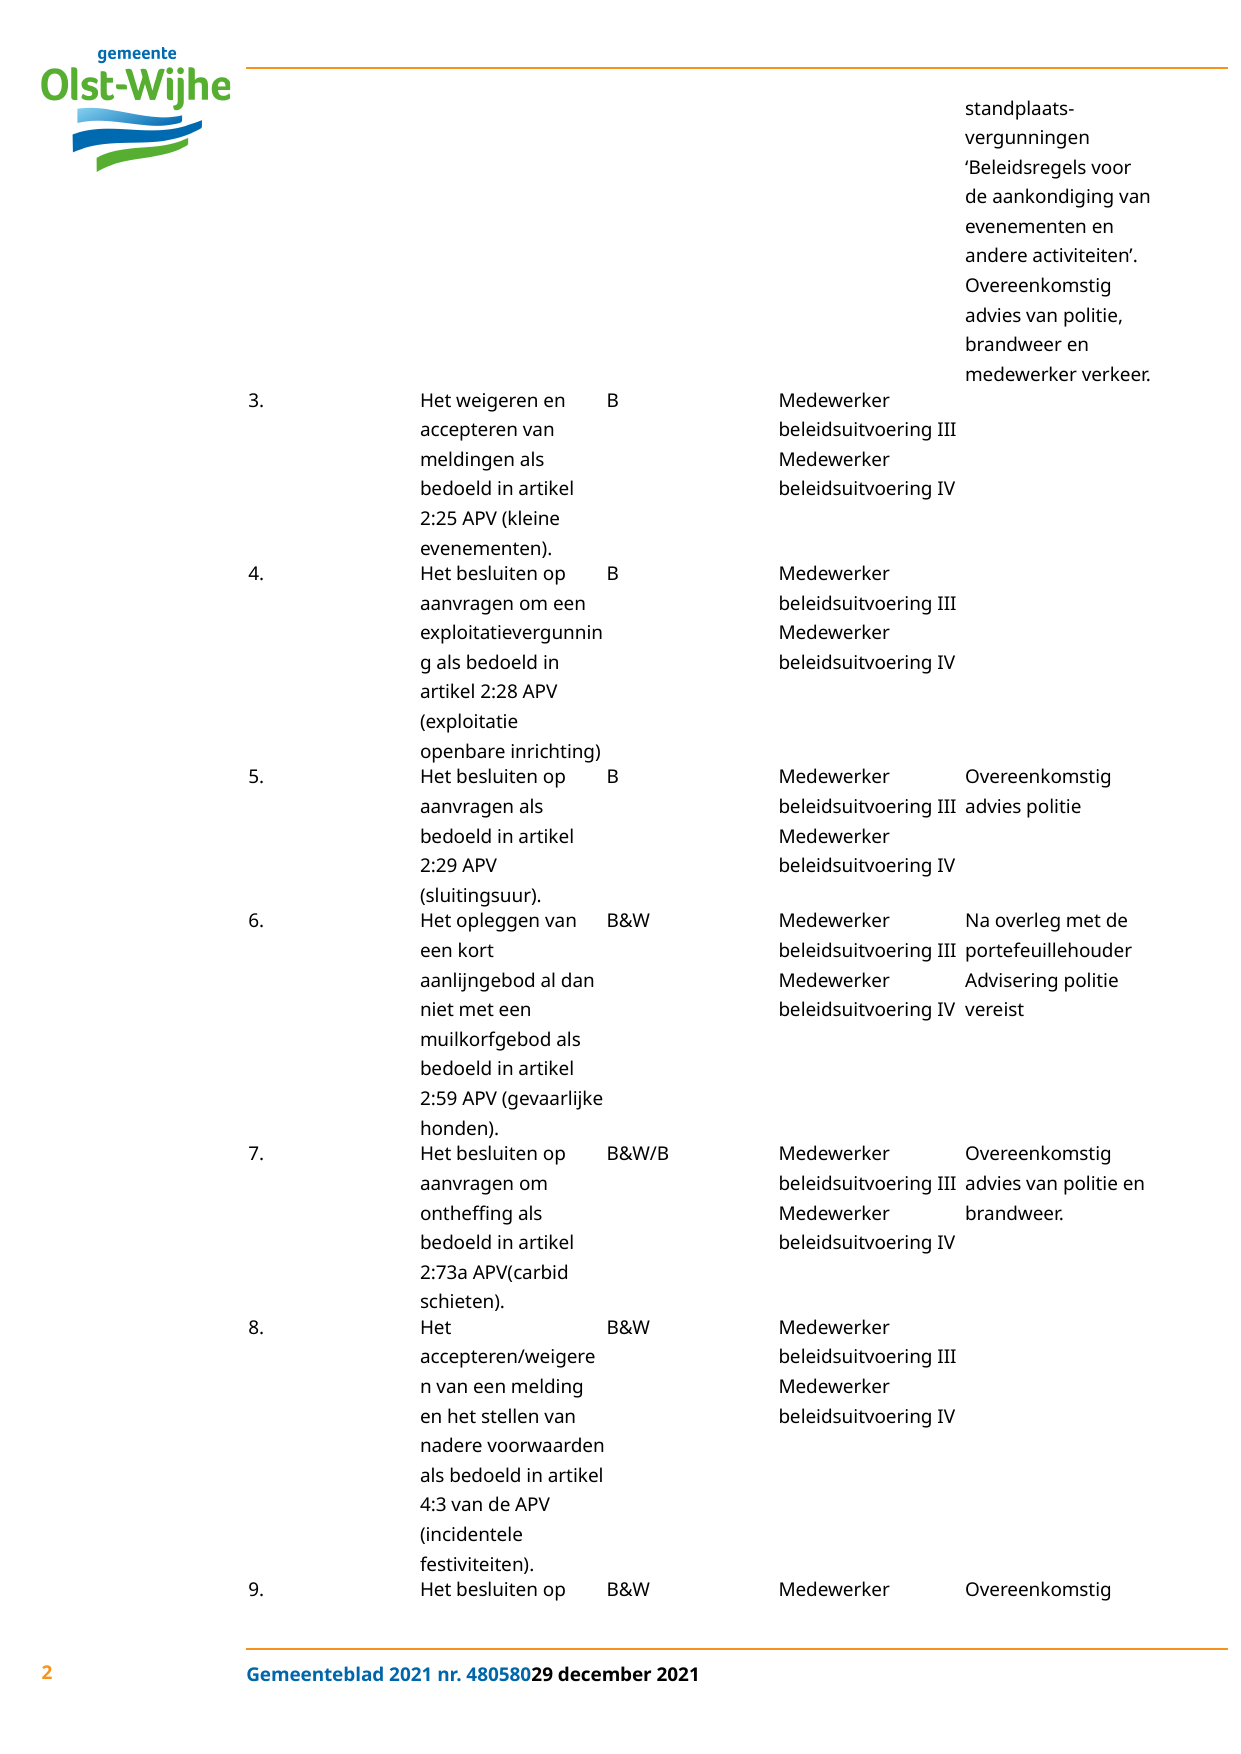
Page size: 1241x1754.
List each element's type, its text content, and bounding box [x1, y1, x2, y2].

table_cell 4. [248, 560, 420, 764]
table_cell Het besluiten op aanvragen om ontheffing als bedoeld in artikel 2:73a APV(carbid schieten). [420, 1141, 606, 1314]
table_cell Medewerker beleidsuitvoering III Medewerker beleidsuitvoering IV [778, 908, 965, 1141]
table_cell [248, 95, 420, 387]
table_cell [606, 95, 778, 387]
table_cell Medewerker beleidsuitvoering III Medewerker beleidsuitvoering IV [778, 560, 965, 764]
table_cell [965, 387, 1152, 560]
table_cell Het weigeren en accepteren van meldingen als bedoeld in artikel 2:25 APV (kleine evenementen). [420, 387, 606, 560]
picture [41, 47, 231, 172]
table_cell B&W [606, 1577, 778, 1602]
table_cell Overeenkomstig advies politie [965, 764, 1152, 908]
table_cell 6. [248, 908, 420, 1141]
table_cell B&W/B [606, 1141, 778, 1314]
table_cell Overeenkomstig [965, 1577, 1152, 1602]
table_cell [965, 560, 1152, 764]
table_cell Overeenkomstig advies van politie en brandweer. [965, 1141, 1152, 1314]
table_cell 9. [248, 1577, 420, 1602]
table_cell Na overleg met de portefeuillehouder Advisering politie vereist [965, 908, 1152, 1141]
table_cell standplaats-vergunningen ‘Beleidsregels voor de aankondiging van evenementen en andere activiteiten’. Overeenkomstig advies van politie, brandweer en medewerker verkeer. [965, 95, 1152, 387]
table_cell B [606, 560, 778, 764]
table_cell Het besluiten op aanvragen als bedoeld in artikel 2:29 APV (sluitingsuur). [420, 764, 606, 908]
table_cell Het opleggen van een kort aanlijngebod al dan niet met een muilkorfgebod als bedoeld in artikel 2:59 APV (gevaarlijke honden). [420, 908, 606, 1141]
table_cell [965, 1314, 1152, 1577]
table_cell 7. [248, 1141, 420, 1314]
table_cell Het accepteren/weigeren van een melding en het stellen van nadere voorwaarden als bedoeld in artikel 4:3 van de APV (incidentele festiviteiten). [420, 1314, 606, 1577]
table_cell 8. [248, 1314, 420, 1577]
table_cell Medewerker [778, 1577, 965, 1602]
table_cell Medewerker beleidsuitvoering III Medewerker beleidsuitvoering IV [778, 1314, 965, 1577]
table_cell Medewerker beleidsuitvoering III Medewerker beleidsuitvoering IV [778, 387, 965, 560]
table_cell Het besluiten op aanvragen om een exploitatievergunning als bedoeld in artikel 2:28 APV (exploitatie openbare inrichting) [420, 560, 606, 764]
table_cell Medewerker beleidsuitvoering III Medewerker beleidsuitvoering IV [778, 764, 965, 908]
table_cell B [606, 387, 778, 560]
table_cell B&W [606, 908, 778, 1141]
table_cell 3. [248, 387, 420, 560]
table_cell 5. [248, 764, 420, 908]
table_cell Het besluiten op [420, 1577, 606, 1602]
table_cell B [606, 764, 778, 908]
table_cell [420, 95, 606, 387]
table_cell [778, 95, 965, 387]
table_cell Medewerker beleidsuitvoering III Medewerker beleidsuitvoering IV [778, 1141, 965, 1314]
table_cell B&W [606, 1314, 778, 1577]
